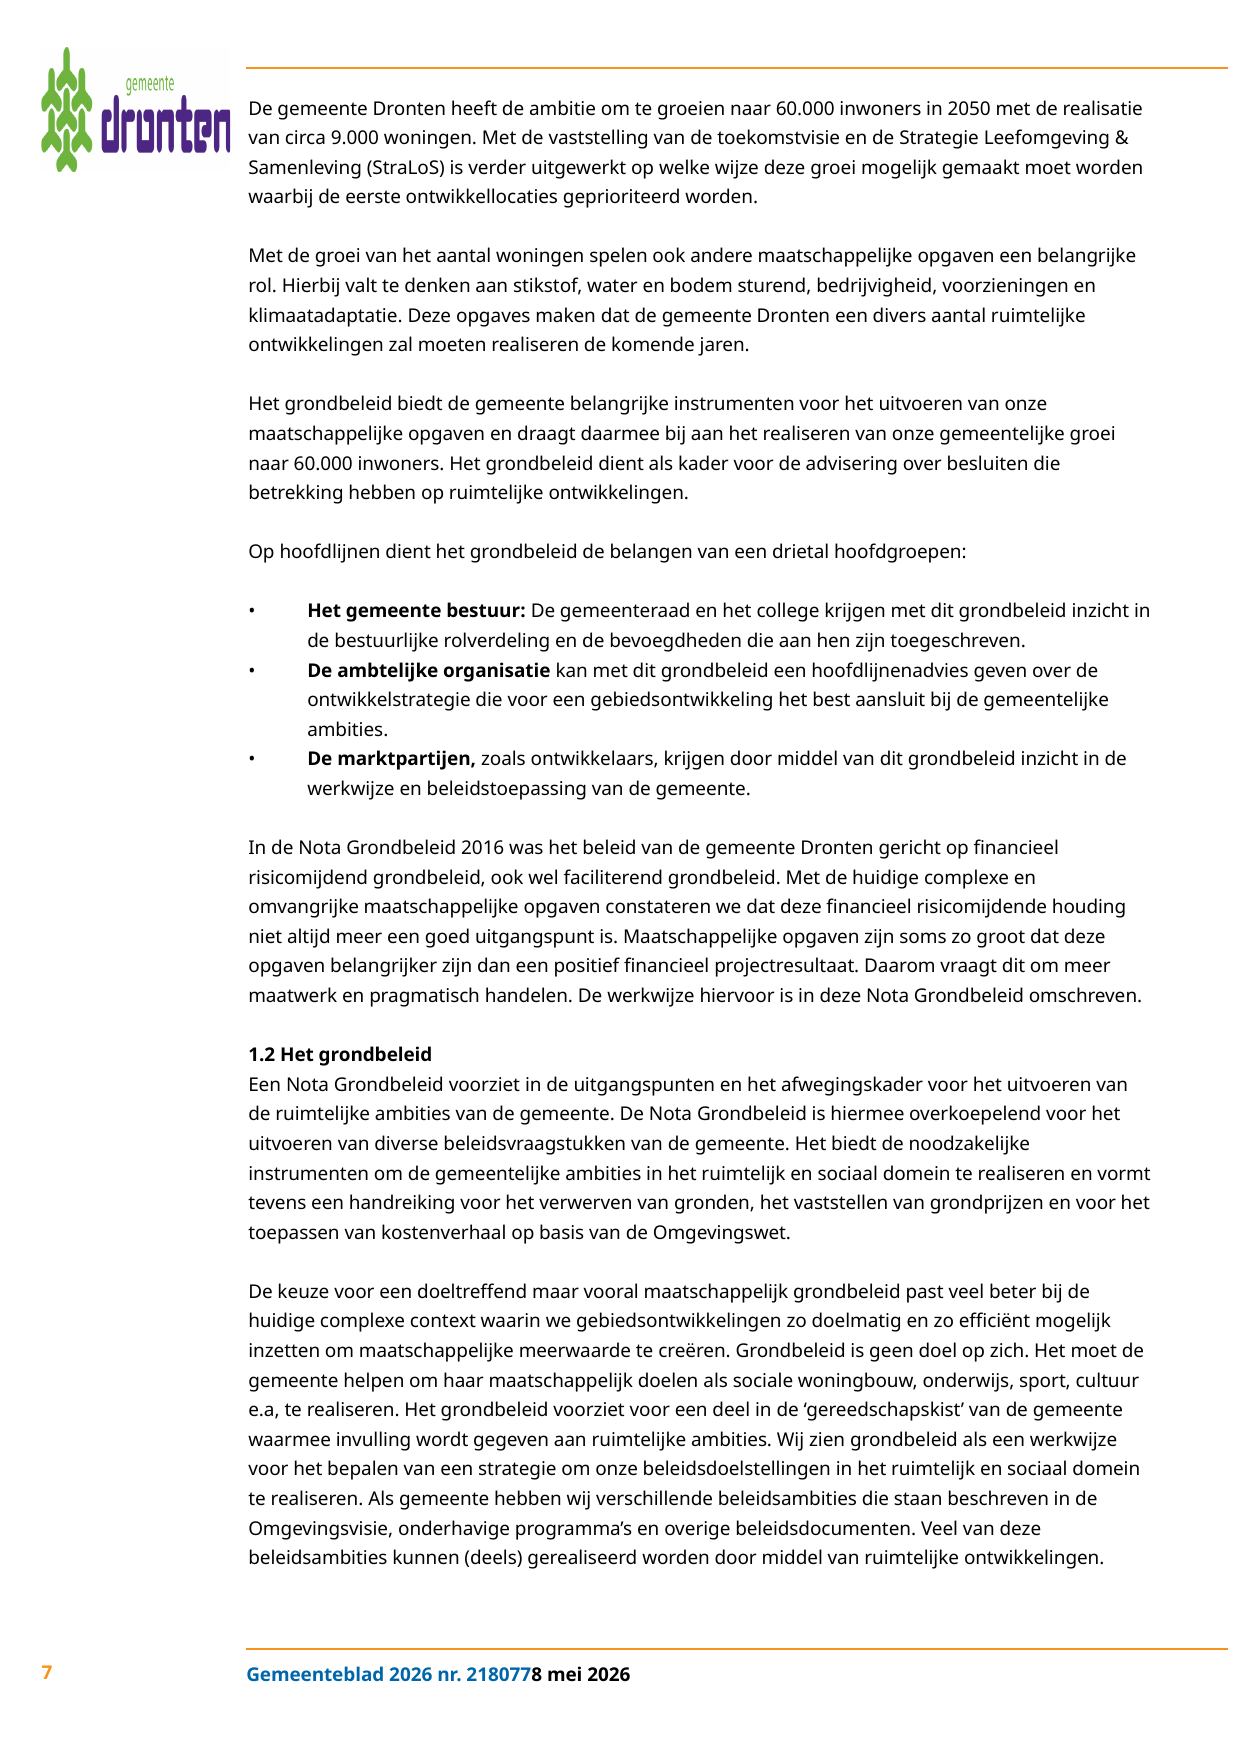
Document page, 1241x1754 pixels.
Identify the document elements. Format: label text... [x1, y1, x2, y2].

text Een Nota Grondbeleid voorziet in de uitgangspunten en het afwegingskader voor het uitvoeren van de ruimtelijke ambities van de gemeente. De Nota Grondbeleid is hiermee overkoepelend voor het uitvoeren van diverse beleidsvraagstukken van de gemeente. Het biedt de noodzakelijke instrumenten om de gemeentelijke ambities in het ruimtelijk en sociaal domein te realiseren en vormt tevens een handreiking voor het verwerven van gronden, het vaststellen van grondprijzen en voor het toepassen van kostenverhaal op basis van de Omgevingswet. [248, 1071, 1152, 1245]
text Het grondbeleid biedt de gemeente belangrijke instrumenten voor het uitvoeren van onze maatschappelijke opgaven en draagt daarmee bij aan het realiseren van onze gemeentelijke groei naar 60.000 inwoners. Het grondbeleid dient als kader voor de advisering over besluiten die betrekking hebben op ruimtelijke ontwikkelingen. [248, 391, 1152, 505]
picture [41, 47, 231, 172]
list Het gemeente bestuur: De gemeenteraad en het college krijgen met dit grondbeleid inzicht in de bestuurlijke rolverdeling en de bevoegdheden die aan hen zijn toegeschreven. [248, 598, 1152, 653]
text De gemeente Dronten heeft de ambitie om te groeien naar 60.000 inwoners in 2050 met de realisatie van circa 9.000 woningen. Met de vaststelling van de toekomstvisie en de Strategie Leefomgeving & Samenleving (StraLoS) is verder uitgewerkt op welke wijze deze groei mogelijk gemaakt moet worden waarbij de eerste ontwikkellocaties geprioriteerd worden. [248, 95, 1152, 209]
list De marktpartijen, zoals ontwikkelaars, krijgen door middel van dit grondbeleid inzicht in de werkwijze en beleidstoepassing van de gemeente. [248, 746, 1152, 801]
list De ambtelijke organisatie kan met dit grondbeleid een hoofdlijnenadvies geven over de ontwikkelstrategie die voor een gebiedsontwikkeling het best aansluit bij de gemeentelijke ambities. [248, 657, 1152, 742]
text 1.2 Het grondbeleid [248, 1041, 1152, 1067]
text Op hoofdlijnen dient het grondbeleid de belangen van een drietal hoofdgroepen: [248, 538, 1152, 564]
text Met de groei van het aantal woningen spelen ook andere maatschappelijke opgaven een belangrijke rol. Hierbij valt te denken aan stikstof, water en bodem sturend, bedrijvigheid, voorzieningen en klimaatadaptatie. Deze opgaves maken dat de gemeente Dronten een divers aantal ruimtelijke ontwikkelingen zal moeten realiseren de komende jaren. [248, 243, 1152, 357]
text De keuze voor een doeltreffend maar vooral maatschappelijk grondbeleid past veel beter bij de huidige complexe context waarin we gebiedsontwikkelingen zo doelmatig en zo efficiënt mogelijk inzetten om maatschappelijke meerwaarde te creëren. Grondbeleid is geen doel op zich. Het moet de gemeente helpen om haar maatschappelijk doelen als sociale woningbouw, onderwijs, sport, cultuur e.a, te realiseren. Het grondbeleid voorziet voor een deel in de ‘gereedschapskist’ van de gemeente waarmee invulling wordt gegeven aan ruimtelijke ambities. Wij zien grondbeleid als een werkwijze voor het bepalen van een strategie om onze beleidsdoelstellingen in het ruimtelijk en sociaal domein te realiseren. Als gemeente hebben wij verschillende beleidsambities die staan beschreven in de Omgevingsvisie, onderhavige programma’s en overige beleidsdocumenten. Veel van deze beleidsambities kunnen (deels) gerealiseerd worden door middel van ruimtelijke ontwikkelingen. [248, 1278, 1152, 1570]
text In de Nota Grondbeleid 2016 was het beleid van de gemeente Dronten gericht op financieel risicomijdend grondbeleid, ook wel faciliterend grondbeleid. Met de huidige complexe en omvangrijke maatschappelijke opgaven constateren we dat deze financieel risicomijdende houding niet altijd meer een goed uitgangspunt is. Maatschappelijke opgaven zijn soms zo groot dat deze opgaven belangrijker zijn dan een positief financieel projectresultaat. Daarom vraagt dit om meer maatwerk en pragmatisch handelen. De werkwijze hiervoor is in deze Nota Grondbeleid omschreven. [248, 834, 1152, 1008]
